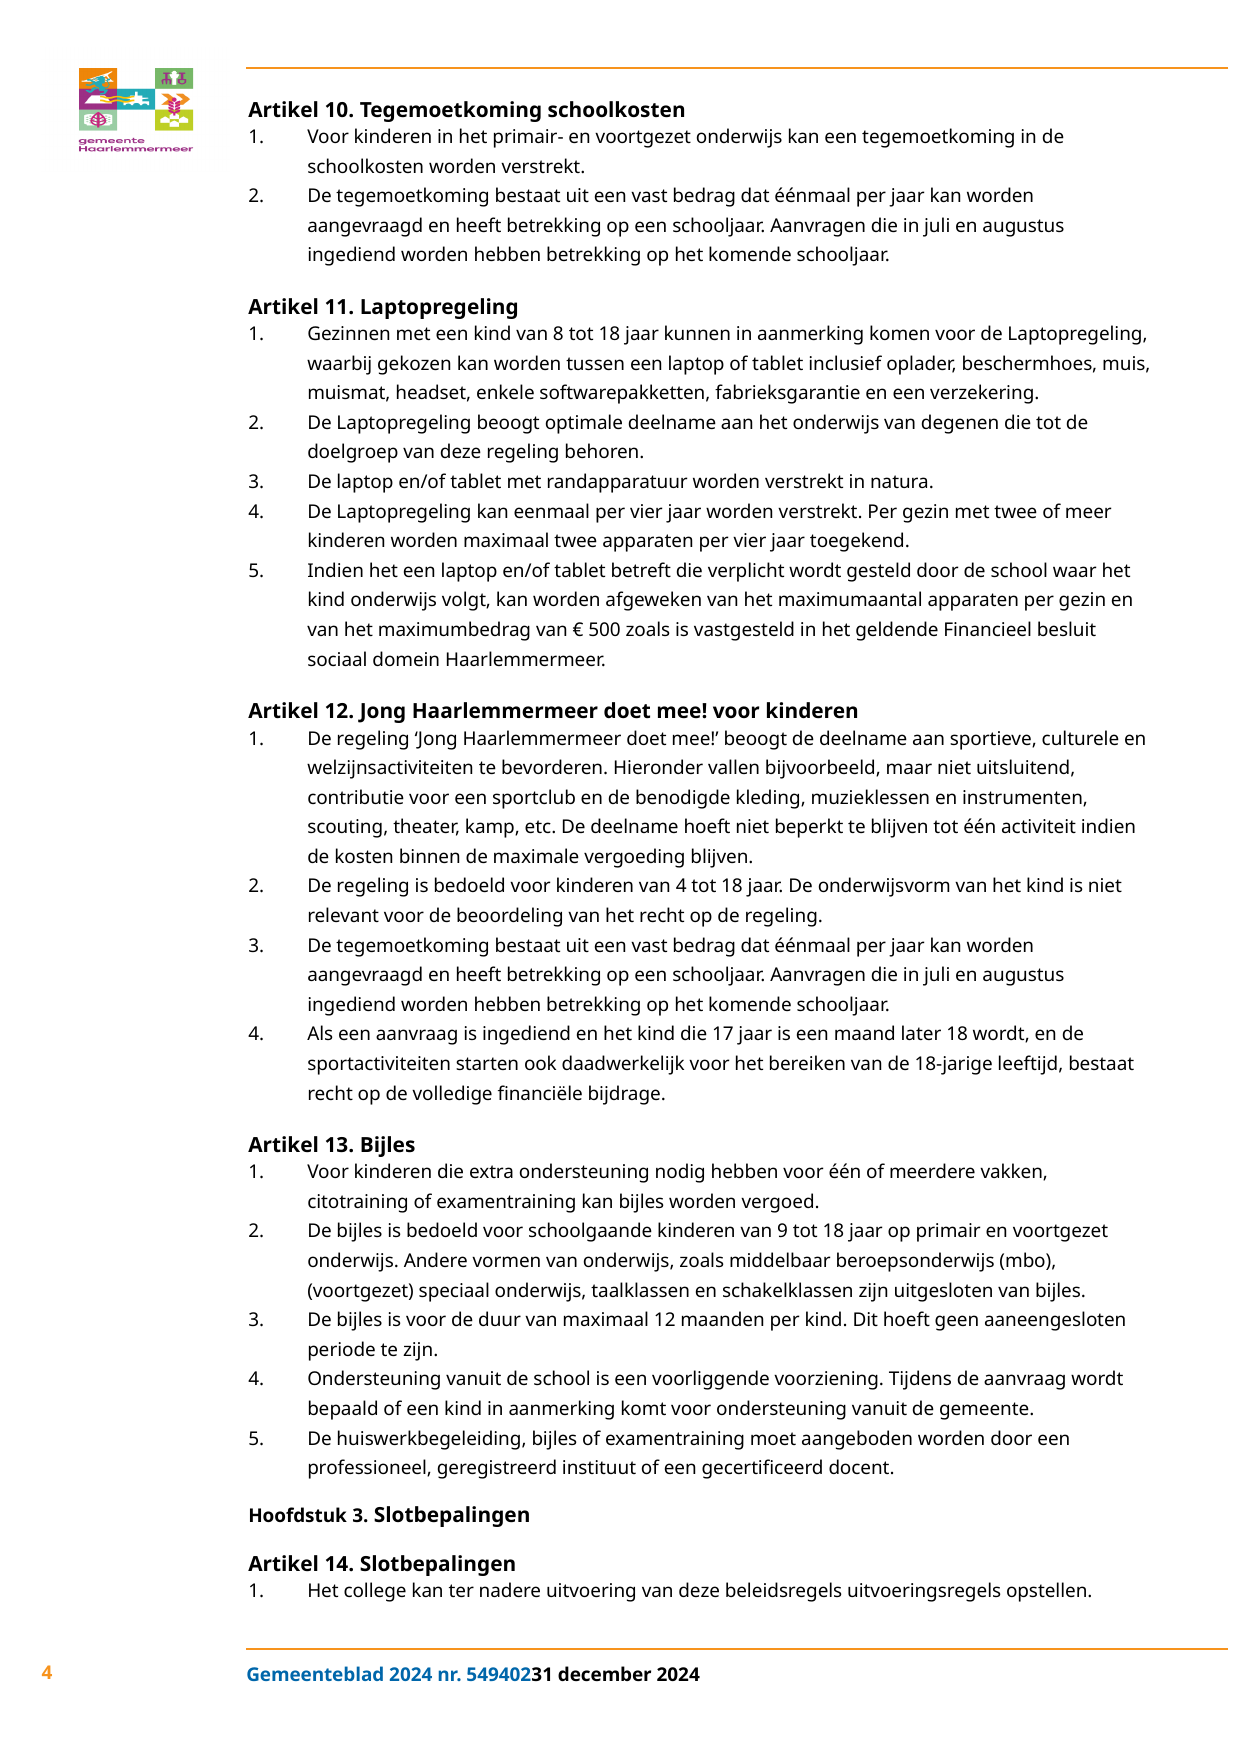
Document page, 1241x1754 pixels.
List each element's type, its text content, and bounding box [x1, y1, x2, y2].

list Indien het een laptop en/of tablet betreft die verplicht wordt gesteld door de school waar het kind onderwijs volgt, kan worden afgeweken van het maximumaantal apparaten per gezin en van het maximumbedrag van € 500 zoals is vastgesteld in het geldende Financieel besluit sociaal domein Haarlemmermeer. [248, 557, 1152, 672]
list De Laptopregeling beoogt optimale deelname aan het onderwijs van degenen die tot de doelgroep van deze regeling behoren. [248, 409, 1152, 464]
list Ondersteuning vanuit de school is een voorliggende voorziening. Tijdens de aanvraag wordt bepaald of een kind in aanmerking komt voor ondersteuning vanuit de gemeente. [248, 1366, 1152, 1421]
list Als een aanvraag is ingediend en het kind die 17 jaar is een maand later 18 wordt, en de sportactiviteiten starten ook daadwerkelijk voor het bereiken van de 18-jarige leeftijd, bestaat recht op de volledige financiële bijdrage. [248, 1021, 1152, 1105]
list De laptop en/of tablet met randapparatuur worden verstrekt in natura. [248, 468, 1152, 494]
list De regeling ‘Jong Haarlemmermeer doet mee!’ beoogt de deelname aan sportieve, culturele en welzijnsactiviteiten te bevorderen. Hieronder vallen bijvoorbeeld, maar niet uitsluitend, contributie voor een sportclub en de benodigde kleding, muzieklessen en instrumenten, scouting, theater, kamp, etc. De deelname hoeft niet beperkt te blijven tot één activiteit indien de kosten binnen de maximale vergoeding blijven. [248, 725, 1152, 869]
list De huiswerkbegeleiding, bijles of examentraining moet aangeboden worden door een professioneel, geregistreerd instituut of een gecertificeerd docent. [248, 1425, 1152, 1480]
list De tegemoetkoming bestaat uit een vast bedrag dat éénmaal per jaar kan worden aangevraagd en heeft betrekking op een schooljaar. Aanvragen die in juli en augustus ingediend worden hebben betrekking op het komende schooljaar. [248, 932, 1152, 1017]
text Artikel 13. Bijles [248, 1130, 1152, 1158]
picture [41, 47, 231, 172]
list De tegemoetkoming bestaat uit een vast bedrag dat éénmaal per jaar kan worden aangevraagd en heeft betrekking op een schooljaar. Aanvragen die in juli en augustus ingediend worden hebben betrekking op het komende schooljaar. [248, 182, 1152, 267]
list Gezinnen met een kind van 8 tot 18 jaar kunnen in aanmerking komen voor de Laptopregeling, waarbij gekozen kan worden tussen een laptop of tablet inclusief oplader, beschermhoes, muis, muismat, headset, enkele softwarepakketten, fabrieksgarantie en een verzekering. [248, 320, 1152, 405]
text Hoofdstuk 3. Slotbepalingen [248, 1500, 1152, 1528]
text Artikel 10. Tegemoetkoming schoolkosten [248, 95, 1152, 123]
list De bijles is bedoeld voor schoolgaande kinderen van 9 tot 18 jaar op primair en voortgezet onderwijs. Andere vormen van onderwijs, zoals middelbaar beroepsonderwijs (mbo), (voortgezet) speciaal onderwijs, taalklassen en schakelklassen zijn uitgesloten van bijles. [248, 1218, 1152, 1303]
list Voor kinderen die extra ondersteuning nodig hebben voor één of meerdere vakken, citotraining of examentraining kan bijles worden vergoed. [248, 1158, 1152, 1214]
list De regeling is bedoeld voor kinderen van 4 tot 18 jaar. De onderwijsvorm van het kind is niet relevant voor de beoordeling van het recht op de regeling. [248, 873, 1152, 928]
text Artikel 11. Laptopregeling [248, 292, 1152, 320]
list Voor kinderen in het primair- en voortgezet onderwijs kan een tegemoetkoming in de schoolkosten worden verstrekt. [248, 123, 1152, 178]
list Het college kan ter nadere uitvoering van deze beleidsregels uitvoeringsregels opstellen. [248, 1578, 1152, 1603]
list De Laptopregeling kan eenmaal per vier jaar worden verstrekt. Per gezin met twee of meer kinderen worden maximaal twee apparaten per vier jaar toegekend. [248, 498, 1152, 553]
text Artikel 14. Slotbepalingen [248, 1549, 1152, 1578]
text Artikel 12. Jong Haarlemmermeer doet mee! voor kinderen [248, 696, 1152, 725]
list De bijles is voor de duur van maximaal 12 maanden per kind. Dit hoeft geen aaneengesloten periode te zijn. [248, 1306, 1152, 1362]
